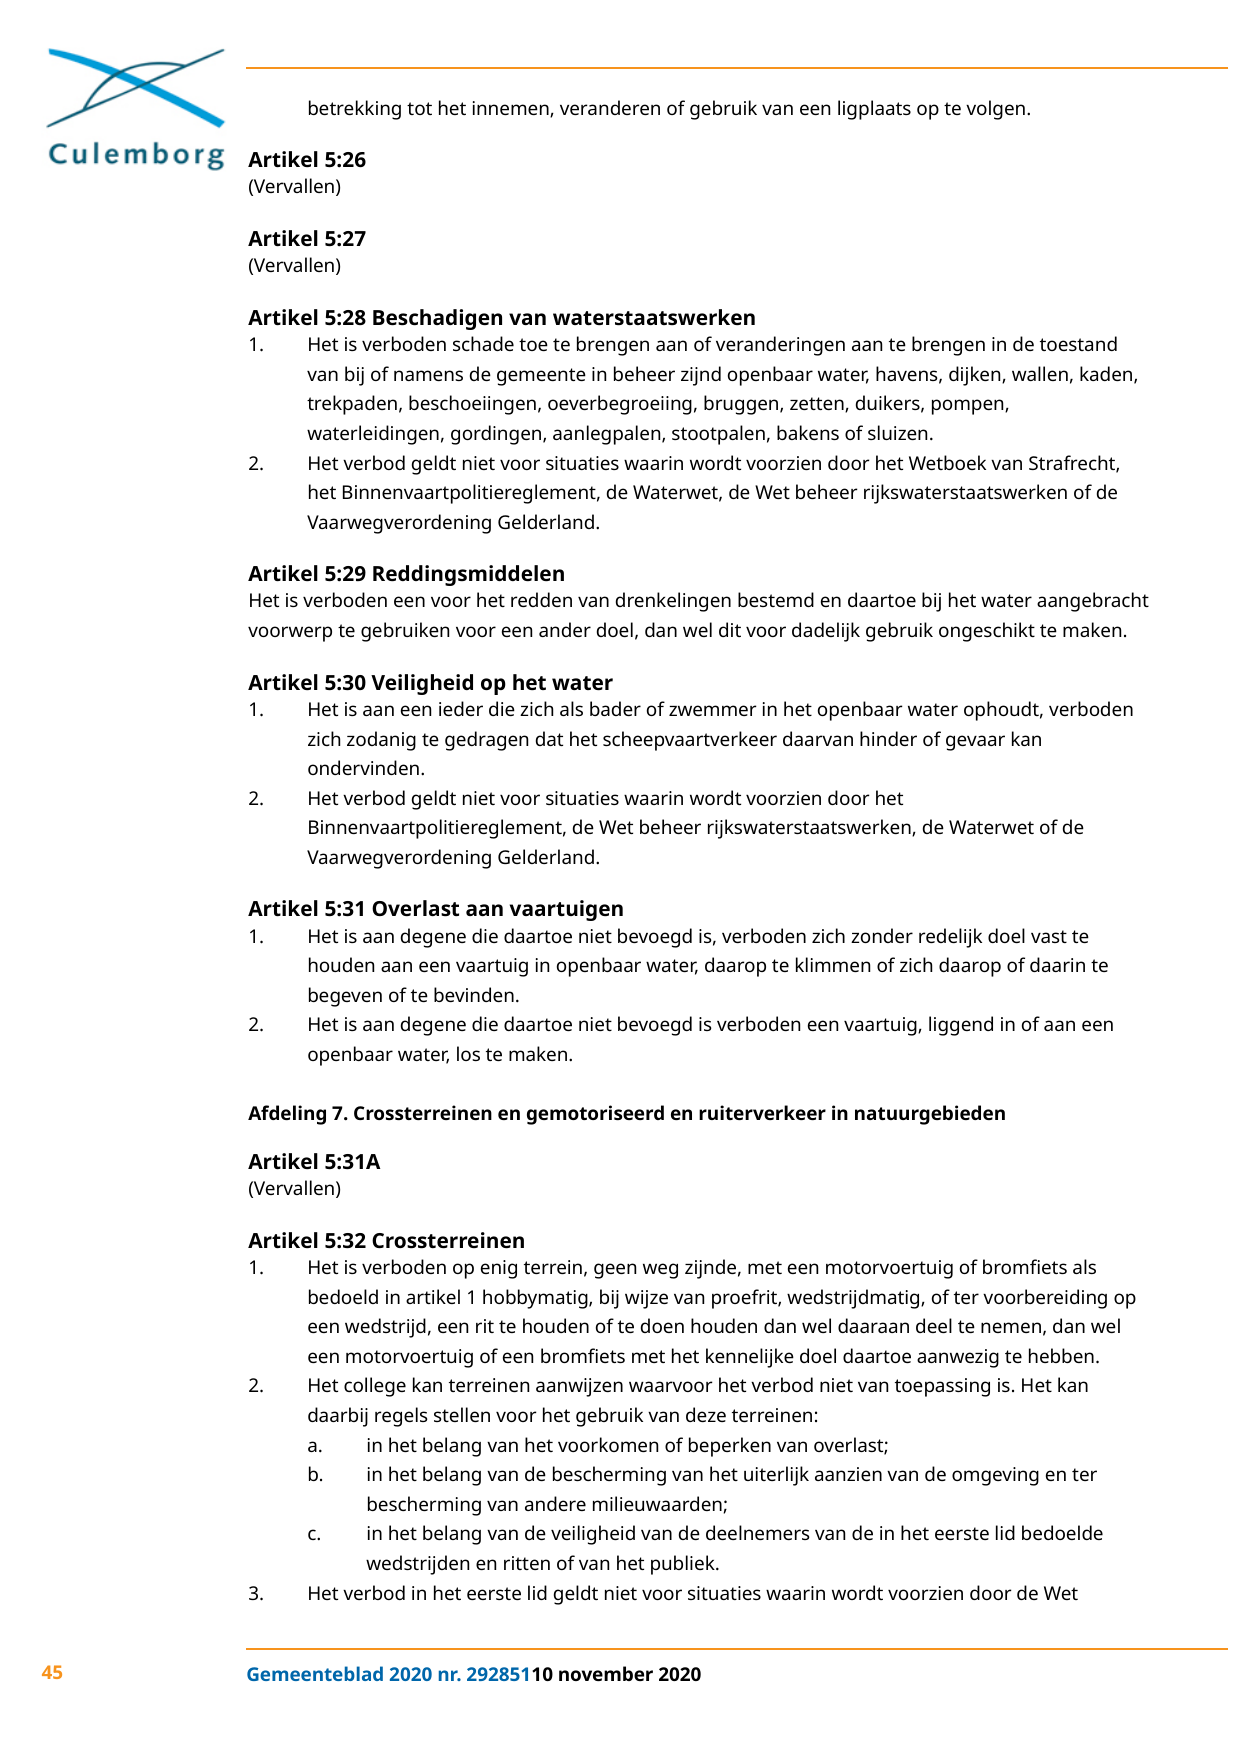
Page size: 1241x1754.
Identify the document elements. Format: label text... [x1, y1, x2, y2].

list Het is aan degene die daartoe niet bevoegd is, verboden zich zonder redelijk doel vast te houden aan een vaartuig in openbaar water, daarop te klimmen of zich daarop of daarin te begeven of te bevinden. [248, 923, 1152, 1008]
text Afdeling 7. Crossterreinen en gemotoriseerd en ruiterverkeer in natuurgebieden [248, 1100, 1152, 1126]
list betrekking tot het innemen, veranderen of gebruik van een ligplaats op te volgen. [248, 95, 1152, 121]
text Artikel 5:32 Crossterreinen [248, 1226, 1152, 1254]
list in het belang van het voorkomen of beperken van overlast; [307, 1432, 1152, 1457]
text Het is verboden een voor het redden van drenkelingen bestemd en daartoe bij het water aangebracht voorwerp te gebruiken voor een ander doel, dan wel dit voor dadelijk gebruik ongeschikt te maken. [248, 588, 1152, 643]
list Het verbod in het eerste lid geldt niet voor situaties waarin wordt voorzien door de Wet [248, 1580, 1152, 1605]
text Artikel 5:30 Veiligheid op het water [248, 668, 1152, 696]
text Artikel 5:28 Beschadigen van waterstaatswerken [248, 303, 1152, 331]
list in het belang van de bescherming van het uiterlijk aanzien van de omgeving en ter bescherming van andere milieuwaarden; [307, 1461, 1152, 1517]
text (Vervallen) [248, 174, 1152, 199]
list Het is verboden schade toe te brengen aan of veranderingen aan te brengen in de toestand van bij of namens de gemeente in beheer zijnd openbaar water, havens, dijken, wallen, kaden, trekpaden, beschoeiingen, oeverbegroeiing, bruggen, zetten, duikers, pompen, waterleidingen, gordingen, aanlegpalen, stootpalen, bakens of sluizen. [248, 331, 1152, 446]
text (Vervallen) [248, 252, 1152, 278]
list Het college kan terreinen aanwijzen waarvoor het verbod niet van toepassing is. Het kan daarbij regels stellen voor het gebruik van deze terreinen: [248, 1373, 1152, 1428]
text Artikel 5:31A [248, 1147, 1152, 1175]
list Het verbod geldt niet voor situaties waarin wordt voorzien door het Binnenvaartpolitiereglement, de Wet beheer rijkswaterstaatswerken, de Waterwet of de Vaarwegverordening Gelderland. [248, 785, 1152, 870]
list Het verbod geldt niet voor situaties waarin wordt voorzien door het Wetboek van Strafrecht, het Binnenvaartpolitiereglement, de Waterwet, de Wet beheer rijkswaterstaatswerken of de Vaarwegverordening Gelderland. [248, 450, 1152, 534]
text Artikel 5:31 Overlast aan vaartuigen [248, 894, 1152, 923]
list in het belang van de veiligheid van de deelnemers van de in het eerste lid bedoelde wedstrijden en ritten of van het publiek. [307, 1521, 1152, 1576]
text Artikel 5:26 [248, 145, 1152, 174]
picture [41, 47, 231, 172]
list Het is aan degene die daartoe niet bevoegd is verboden een vaartuig, liggend in of aan een openbaar water, los te maken. [248, 1012, 1152, 1067]
list Het is aan een ieder die zich als bader of zwemmer in het openbaar water ophoudt, verboden zich zodanig te gedragen dat het scheepvaartverkeer daarvan hinder of gevaar kan ondervinden. [248, 696, 1152, 781]
text Artikel 5:29 Reddingsmiddelen [248, 559, 1152, 588]
text (Vervallen) [248, 1175, 1152, 1201]
text Artikel 5:27 [248, 224, 1152, 252]
list Het is verboden op enig terrein, geen weg zijnde, met een motorvoertuig of bromfiets als bedoeld in artikel 1 hobbymatig, bij wijze van proefrit, wedstrijdmatig, of ter voorbereiding op een wedstrijd, een rit te houden of te doen houden dan wel daaraan deel te nemen, dan wel een motorvoertuig of een bromfiets met het kennelijke doel daartoe aanwezig te hebben. [248, 1254, 1152, 1369]
